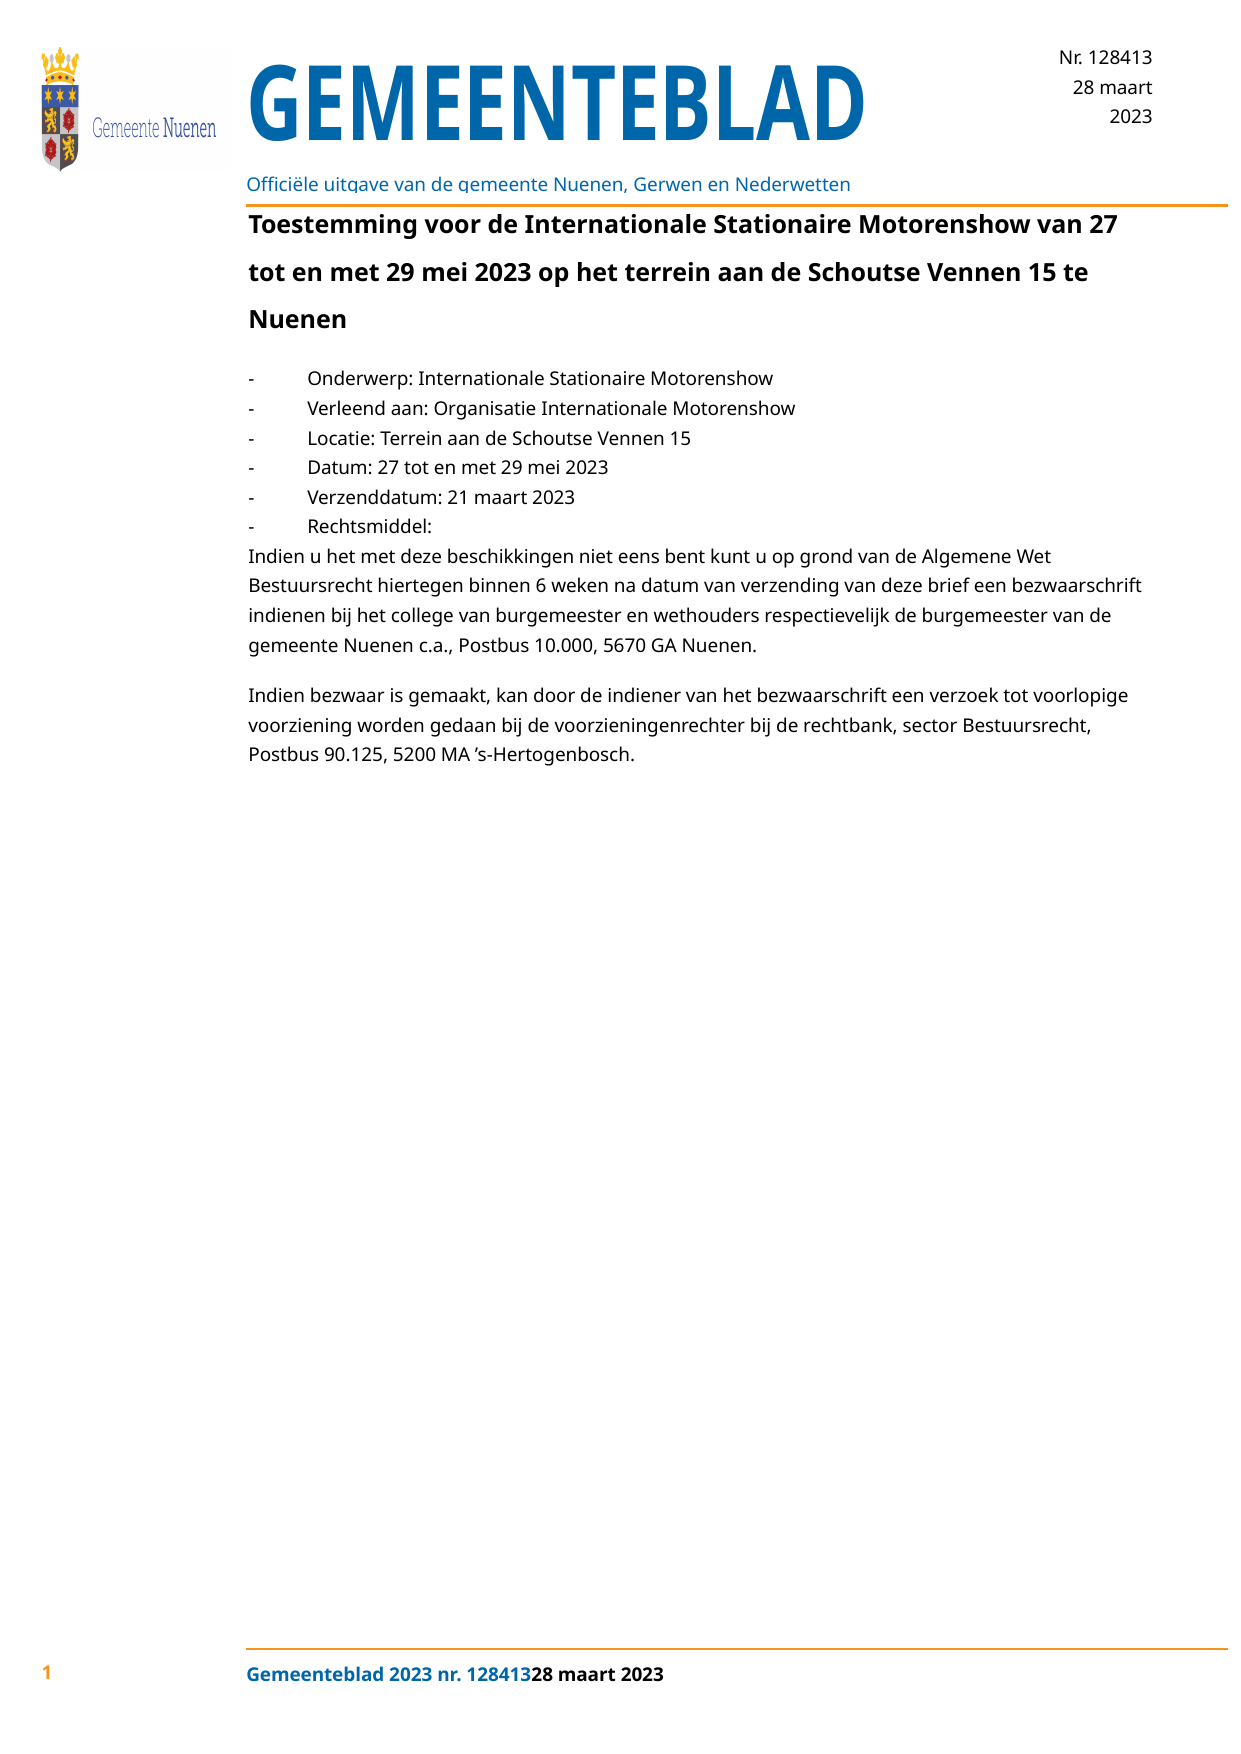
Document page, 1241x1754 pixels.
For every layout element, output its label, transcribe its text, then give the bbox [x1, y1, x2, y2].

text Indien bezwaar is gemaakt, kan door de indiener van het bezwaarschrift een verzoek tot voorlopige voorziening worden gedaan bij de voorzieningenrechter bij de rechtbank, sector Bestuursrecht, Postbus 90.125, 5200 MA ’s-Hertogenbosch. [248, 682, 1152, 767]
list Verleend aan: Organisatie Internationale Motorenshow [248, 395, 1152, 421]
text Toestemming voor de Internationale Stationaire Motorenshow van 27 tot en met 29 mei 2023 op het terrein aan de Schoutse Vennen 15 te Nuenen [248, 207, 1152, 336]
list Verzenddatum: 21 maart 2023 [248, 484, 1152, 509]
list Onderwerp: Internationale Stationaire Motorenshow [248, 366, 1152, 391]
list Datum: 27 tot en met 29 mei 2023 [248, 454, 1152, 480]
list Locatie: Terrein aan de Schoutse Vennen 15 [248, 425, 1152, 450]
text Indien u het met deze beschikkingen niet eens bent kunt u op grond van de Algemene Wet Bestuursrecht hiertegen binnen 6 weken na datum van verzending van deze brief een bezwaarschrift indienen bij het college van burgemeester en wethouders respectievelijk de burgemeester van de gemeente Nuenen c.a., Postbus 10.000, 5670 GA Nuenen. [248, 543, 1152, 657]
picture [41, 47, 231, 172]
list Rechtsmiddel: [248, 513, 1152, 539]
